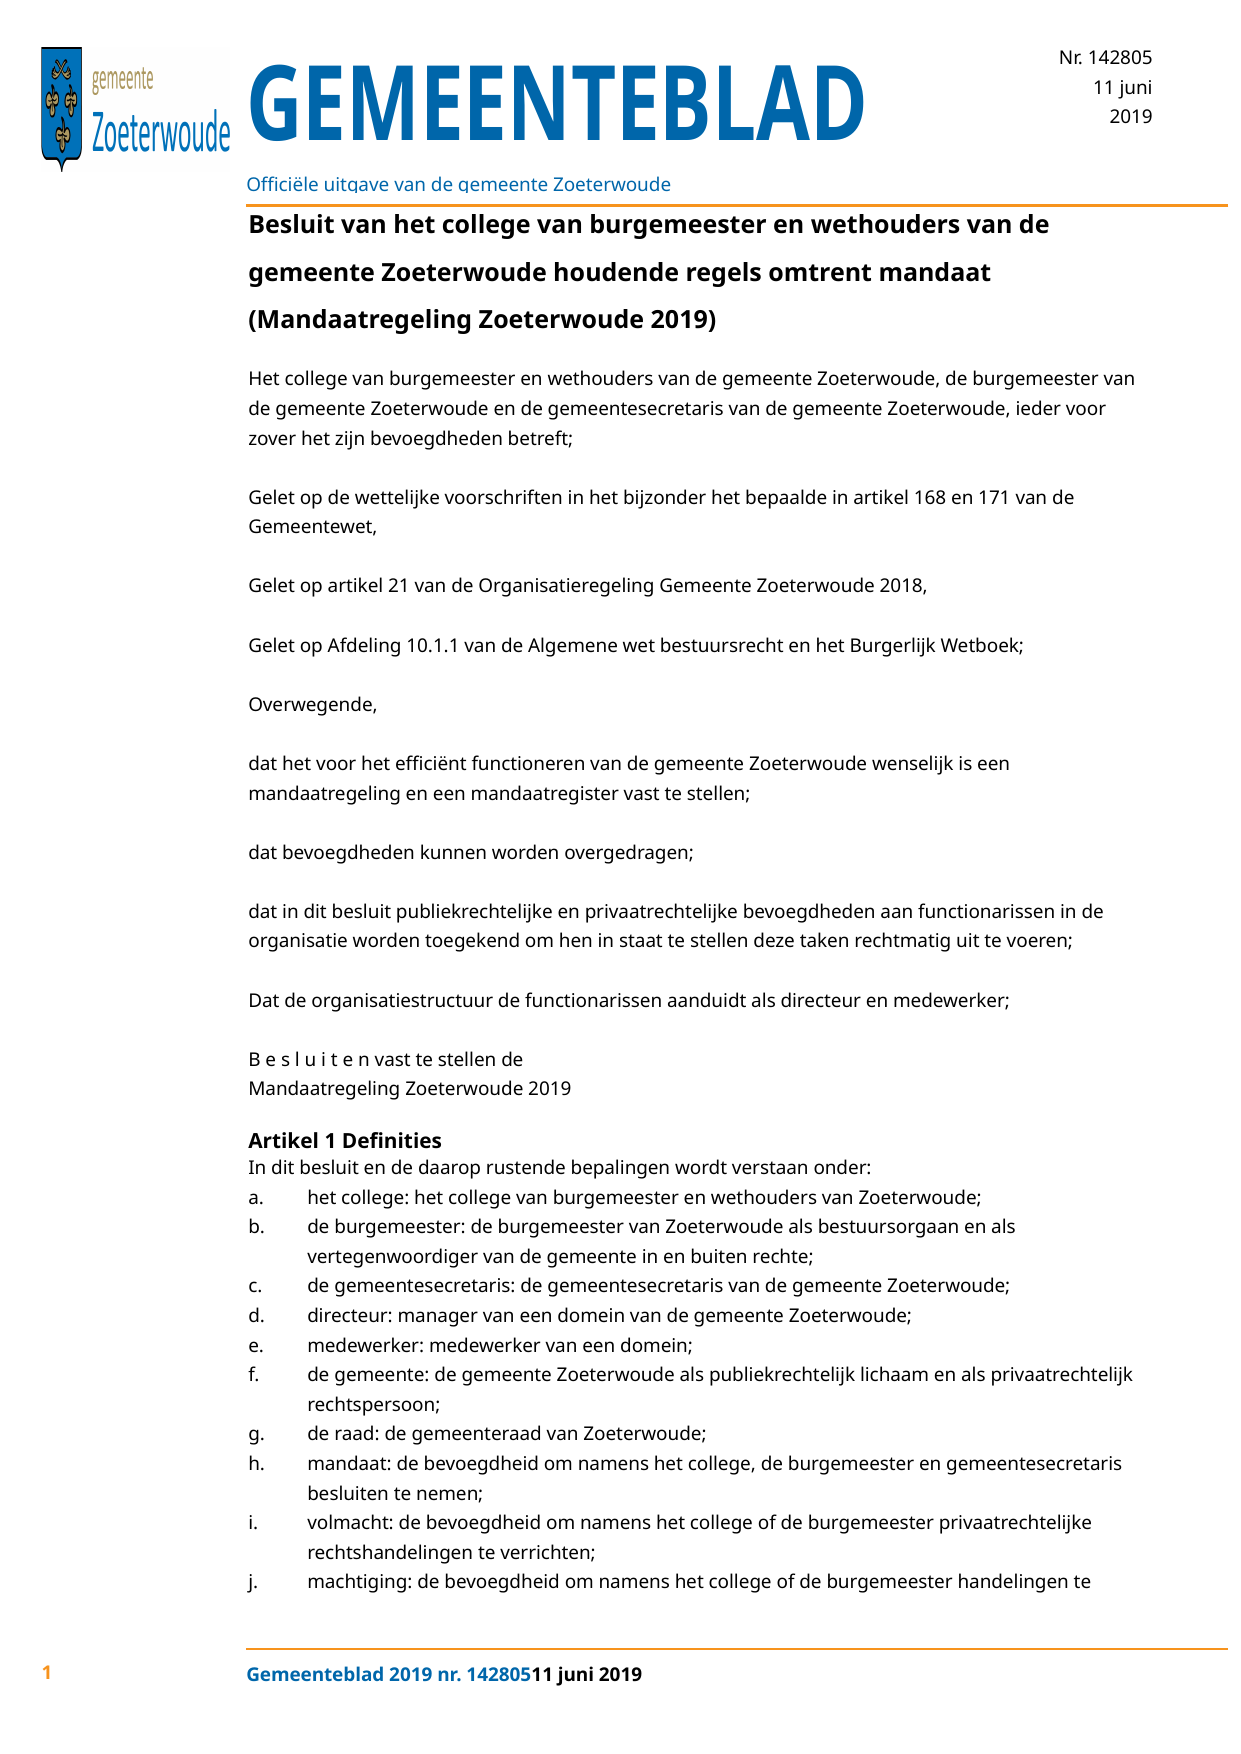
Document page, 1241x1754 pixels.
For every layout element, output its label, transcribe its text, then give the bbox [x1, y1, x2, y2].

list directeur: manager van een domein van de gemeente Zoeterwoude; [248, 1302, 1152, 1328]
text Besluit van het college van burgemeester en wethouders van de gemeente Zoeterwoude houdende regels omtrent mandaat (Mandaatregeling Zoeterwoude 2019) [248, 207, 1152, 336]
list mandaat: de bevoegdheid om namens het college, de burgemeester en gemeentesecretaris besluiten te nemen; [248, 1450, 1152, 1506]
list de raad: de gemeenteraad van Zoeterwoude; [248, 1421, 1152, 1446]
picture [41, 47, 231, 172]
text dat in dit besluit publiekrechtelijke en privaatrechtelijke bevoegdheden aan functionarissen in de organisatie worden toegekend om hen in staat te stellen deze taken rechtmatig uit te voeren; [248, 898, 1152, 953]
text Het college van burgemeester en wethouders van de gemeente Zoeterwoude, de burgemeester van de gemeente Zoeterwoude en de gemeentesecretaris van de gemeente Zoeterwoude, ieder voor zover het zijn bevoegdheden betreft; [248, 366, 1152, 450]
text Dat de organisatiestructuur de functionarissen aanduidt als directeur en medewerker; [248, 987, 1152, 1012]
text Overwegende, [248, 691, 1152, 717]
list de burgemeester: de burgemeester van Zoeterwoude als bestuursorgaan en als vertegenwoordiger van de gemeente in en buiten rechte; [248, 1213, 1152, 1269]
text Mandaatregeling Zoeterwoude 2019 [248, 1076, 1152, 1101]
list het college: het college van burgemeester en wethouders van Zoeterwoude; [248, 1184, 1152, 1210]
list medewerker: medewerker van een domein; [248, 1332, 1152, 1358]
list volmacht: de bevoegdheid om namens het college of de burgemeester privaatrechtelijke rechtshandelingen te verrichten; [248, 1509, 1152, 1565]
text dat het voor het efficiënt functioneren van de gemeente Zoeterwoude wenselijk is een mandaatregeling en een mandaatregister vast te stellen; [248, 750, 1152, 805]
list de gemeente: de gemeente Zoeterwoude als publiekrechtelijk lichaam en als privaatrechtelijk rechtspersoon; [248, 1361, 1152, 1417]
text Gelet op artikel 21 van de Organisatieregeling Gemeente Zoeterwoude 2018, [248, 573, 1152, 598]
text Artikel 1 Definities [248, 1126, 1152, 1154]
text Gelet op de wettelijke voorschriften in het bijzonder het bepaalde in artikel 168 en 171 van de Gemeentewet, [248, 484, 1152, 539]
list de gemeentesecretaris: de gemeentesecretaris van de gemeente Zoeterwoude; [248, 1273, 1152, 1298]
text Gelet op Afdeling 10.1.1 van de Algemene wet bestuursrecht en het Burgerlijk Wetboek; [248, 632, 1152, 657]
list machtiging: de bevoegdheid om namens het college of de burgemeester handelingen te [248, 1568, 1152, 1594]
text B e s l u i t e n vast te stellen de [248, 1046, 1152, 1072]
text In dit besluit en de daarop rustende bepalingen wordt verstaan onder: [248, 1154, 1152, 1180]
text dat bevoegdheden kunnen worden overgedragen; [248, 839, 1152, 864]
